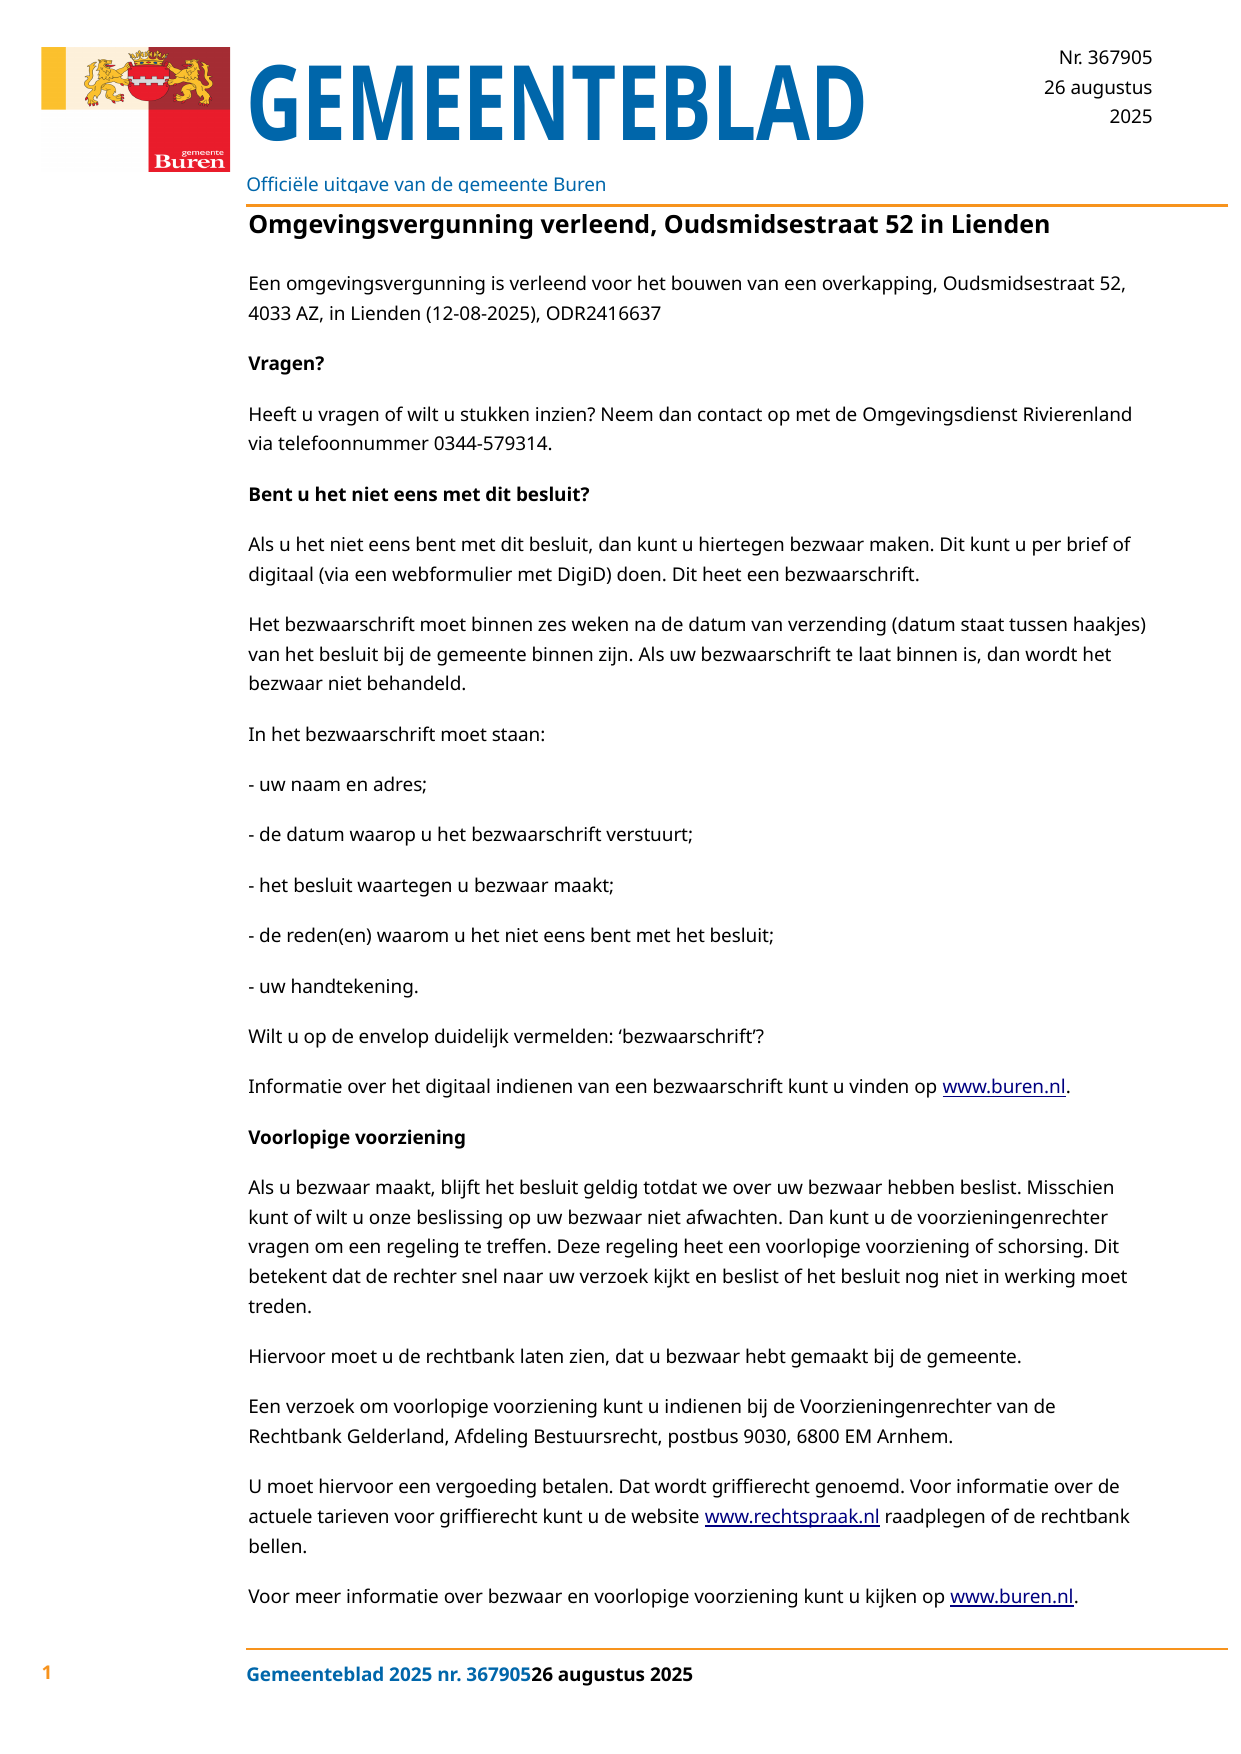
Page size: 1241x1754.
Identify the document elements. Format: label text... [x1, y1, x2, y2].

text In het bezwaarschrift moet staan: [248, 721, 1152, 746]
text Heeft u vragen of wilt u stukken inzien? Neem dan contact op met de Omgevingsdienst Rivierenland via telefoonnummer 0344-579314. [248, 401, 1152, 456]
text Als u het niet eens bent met dit besluit, dan kunt u hiertegen bezwaar maken. Dit kunt u per brief of digitaal (via een webformulier met DigiD) doen. Dit heet een bezwaarschrift. [248, 531, 1152, 586]
text Als u bezwaar maakt, blijft het besluit geldig totdat we over uw bezwaar hebben beslist. Misschien kunt of wilt u onze beslissing op uw bezwaar niet afwachten. Dan kunt u de voorzieningenrechter vragen om een regeling te treffen. Deze regeling heet een voorlopige voorziening of schorsing. Dit betekent dat de rechter snel naar uw verzoek kijkt en beslist of het besluit nog niet in werking moet treden. [248, 1174, 1152, 1318]
text - uw naam en adres; [248, 771, 1152, 797]
text Wilt u op de envelop duidelijk vermelden: ‘bezwaarschrift’? [248, 1023, 1152, 1049]
text Hiervoor moet u de rechtbank laten zien, dat u bezwaar hebt gemaakt bij de gemeente. [248, 1343, 1152, 1369]
text - het besluit waartegen u bezwaar maakt; [248, 872, 1152, 898]
text Omgevingsvergunning verleend, Oudsmidsestraat 52 in Lienden [248, 207, 1152, 241]
text - uw handtekening. [248, 973, 1152, 998]
text U moet hiervoor een vergoeding betalen. Dat wordt griffierecht genoemd. Voor informatie over de actuele tarieven voor griffierecht kunt u de website www.rechtspraak.nl raadplegen of de rechtbank bellen. [248, 1474, 1152, 1558]
text Informatie over het digitaal indienen van een bezwaarschrift kunt u vinden op www.buren.nl. [248, 1074, 1152, 1099]
text Het bezwaarschrift moet binnen zes weken na de datum van verzending (datum staat tussen haakjes) van het besluit bij de gemeente binnen zijn. Als uw bezwaarschrift te laat binnen is, dan wordt het bezwaar niet behandeld. [248, 611, 1152, 696]
text - de reden(en) waarom u het niet eens bent met het besluit; [248, 922, 1152, 948]
text - de datum waarop u het bezwaarschrift verstuurt; [248, 822, 1152, 847]
text Vragen? [248, 350, 1152, 376]
text Een verzoek om voorlopige voorziening kunt u indienen bij de Voorzieningenrechter van de Rechtbank Gelderland, Afdeling Bestuursrecht, postbus 9030, 6800 EM Arnhem. [248, 1394, 1152, 1449]
text Bent u het niet eens met dit besluit? [248, 481, 1152, 506]
text Voorlopige voorziening [248, 1124, 1152, 1150]
picture [41, 47, 231, 172]
text Voor meer informatie over bezwaar en voorlopige voorziening kunt u kijken op www.buren.nl. [248, 1583, 1152, 1609]
text Een omgevingsvergunning is verleend voor het bouwen van een overkapping, Oudsmidsestraat 52, 4033 AZ, in Lienden (12-08-2025), ODR2416637 [248, 270, 1152, 326]
